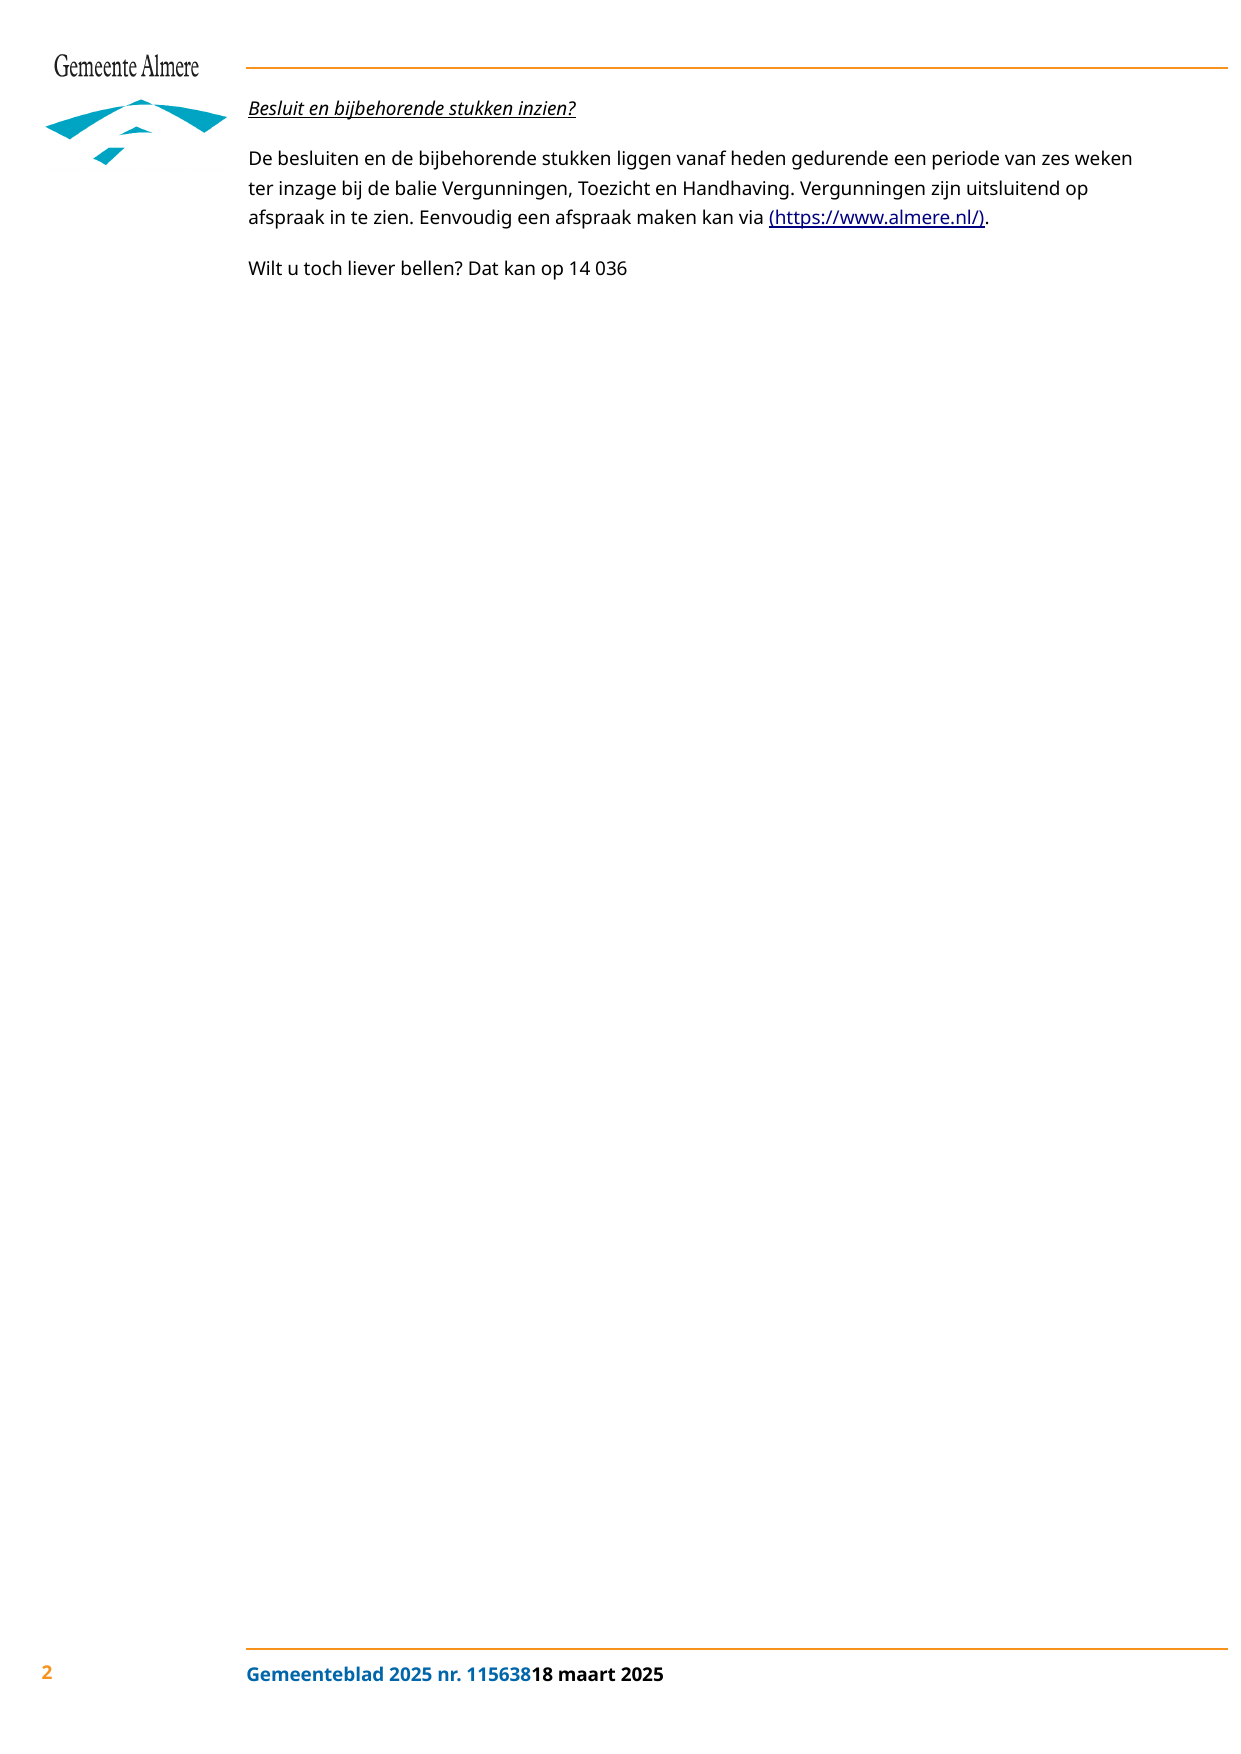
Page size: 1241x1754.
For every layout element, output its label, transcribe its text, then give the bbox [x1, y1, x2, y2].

text Besluit en bijbehorende stukken inzien? [248, 95, 1152, 121]
text De besluiten en de bijbehorende stukken liggen vanaf heden gedurende een periode van zes weken ter inzage bij de balie Vergunningen, Toezicht en Handhaving. Vergunningen zijn uitsluitend op afspraak in te zien. Eenvoudig een afspraak maken kan via (https://www.almere.nl/). [248, 145, 1152, 230]
text Wilt u toch liever bellen? Dat kan op 14 036 [248, 255, 1152, 281]
picture [41, 47, 231, 172]
